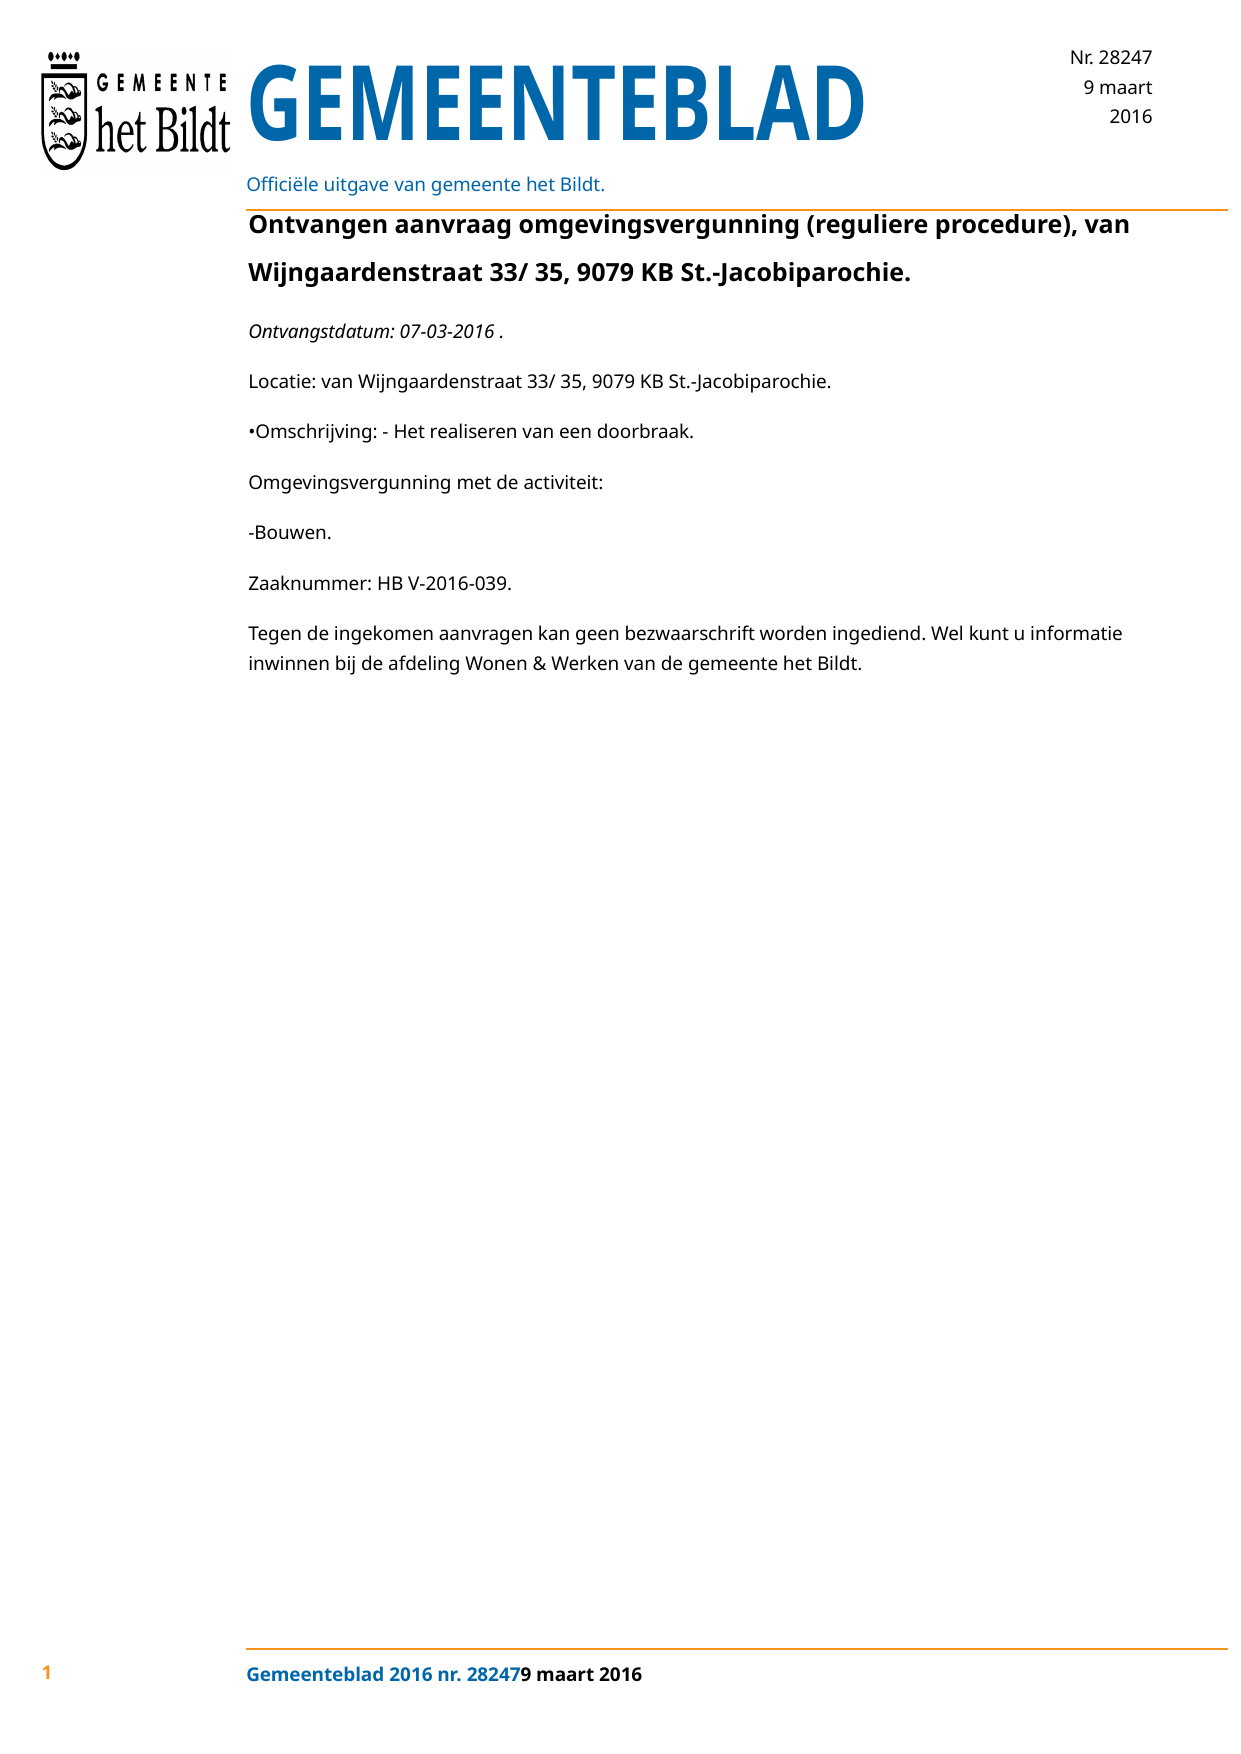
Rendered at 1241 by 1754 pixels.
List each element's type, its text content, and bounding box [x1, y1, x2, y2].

text Omgevingsvergunning met de activiteit: [248, 469, 1152, 495]
text Locatie: van Wijngaardenstraat 33/ 35, 9079 KB St.-Jacobiparochie. [248, 368, 1152, 394]
text Tegen de ingekomen aanvragen kan geen bezwaarschrift worden ingediend. Wel kunt u informatie inwinnen bij de afdeling Wonen & Werken van de gemeente het Bildt. [248, 620, 1152, 676]
text •Omschrijving: - Het realiseren van een doorbraak. [248, 419, 1152, 444]
text -Bouwen. [248, 519, 1152, 545]
picture [41, 47, 231, 172]
text Ontvangstdatum: 07-03-2016 . [248, 318, 1152, 344]
text Ontvangen aanvraag omgevingsvergunning (reguliere procedure), van Wijngaardenstraat 33/ 35, 9079 KB St.-Jacobiparochie. [248, 211, 1152, 288]
text Zaaknummer: HB V-2016-039. [248, 570, 1152, 596]
